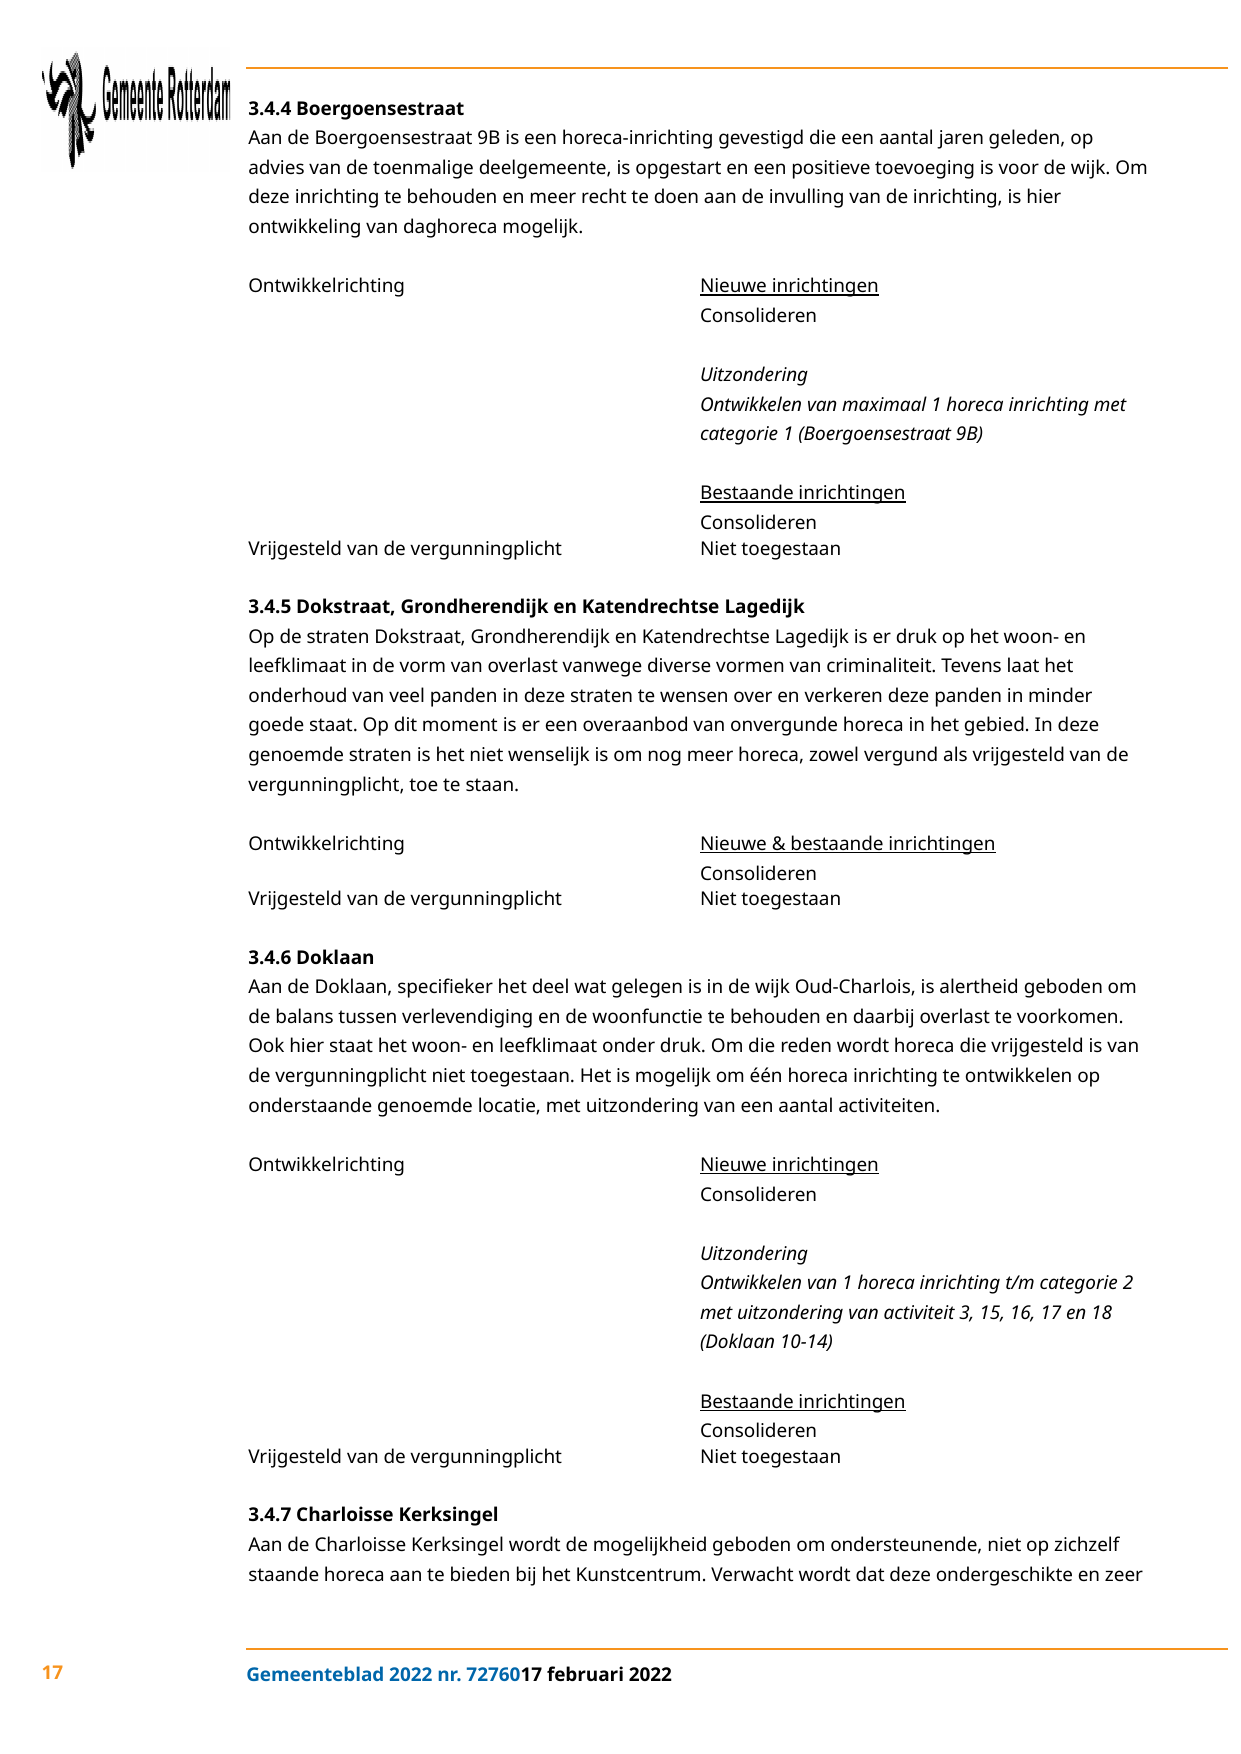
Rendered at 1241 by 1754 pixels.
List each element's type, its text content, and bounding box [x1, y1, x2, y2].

table_header Nieuwe & bestaande inrichtingen Consolideren [700, 830, 1152, 885]
table_cell Niet toegestaan [700, 535, 1152, 561]
table_header Nieuwe inrichtingen Consolideren Uitzondering Ontwikkelen van maximaal 1 horeca inrichting met categorie 1 (Boergoensestraat 9B) Bestaande inrichtingen Consolideren [700, 273, 1152, 535]
picture [41, 47, 231, 172]
table_header Nieuwe inrichtingen Consolideren Uitzondering Ontwikkelen van 1 horeca inrichting t/m categorie 2 met uitzondering van activiteit 3, 15, 16, 17 en 18 (Doklaan 10-14) Bestaande inrichtingen Consolideren [700, 1151, 1152, 1443]
table_cell Vrijgesteld van de vergunningplicht [248, 1443, 700, 1469]
text 3.4.5 Dokstraat, Grondherendijk en Katendrechtse Lagedijk [248, 593, 1152, 619]
text Aan de Boergoensestraat 9B is een horeca-inrichting gevestigd die een aantal jaren geleden, op advies van de toenmalige deelgemeente, is opgestart en een positieve toevoeging is voor de wijk. Om deze inrichting te behouden en meer recht te doen aan de invulling van de inrichting, is hier ontwikkeling van daghoreca mogelijk. [248, 124, 1152, 239]
text 3.4.4 Boergoensestraat [248, 95, 1152, 121]
table_header Ontwikkelrichting [248, 273, 700, 535]
text Op de straten Dokstraat, Grondherendijk en Katendrechtse Lagedijk is er druk op het woon- en leefklimaat in de vorm van overlast vanwege diverse vormen van criminaliteit. Tevens laat het onderhoud van veel panden in deze straten te wensen over en verkeren deze panden in minder goede staat. Op dit moment is er een overaanbod van onvergunde horeca in het gebied. In deze genoemde straten is het niet wenselijk is om nog meer horeca, zowel vergund als vrijgesteld van de vergunningplicht, toe te staan. [248, 623, 1152, 797]
text 3.4.6 Doklaan [248, 944, 1152, 970]
text Aan de Charloisse Kerksingel wordt de mogelijkheid geboden om ondersteunende, niet op zichzelf staande horeca aan te bieden bij het Kunstcentrum. Verwacht wordt dat deze ondergeschikte en zeer [248, 1531, 1152, 1587]
text Aan de Doklaan, specifieker het deel wat gelegen is in de wijk Oud-Charlois, is alertheid geboden om de balans tussen verlevendiging en de woonfunctie te behouden en daarbij overlast te voorkomen. Ook hier staat het woon- en leefklimaat onder druk. Om die reden wordt horeca die vrijgesteld is van de vergunningplicht niet toegestaan. Het is mogelijk om één horeca inrichting te ontwikkelen op onderstaande genoemde locatie, met uitzondering van een aantal activiteiten. [248, 973, 1152, 1118]
table_header Ontwikkelrichting [248, 830, 700, 885]
table_cell Niet toegestaan [700, 885, 1152, 911]
table_cell Vrijgesteld van de vergunningplicht [248, 885, 700, 911]
text 3.4.7 Charloisse Kerksingel [248, 1502, 1152, 1527]
table_header Ontwikkelrichting [248, 1151, 700, 1443]
table_cell Niet toegestaan [700, 1443, 1152, 1469]
table_cell Vrijgesteld van de vergunningplicht [248, 535, 700, 561]
